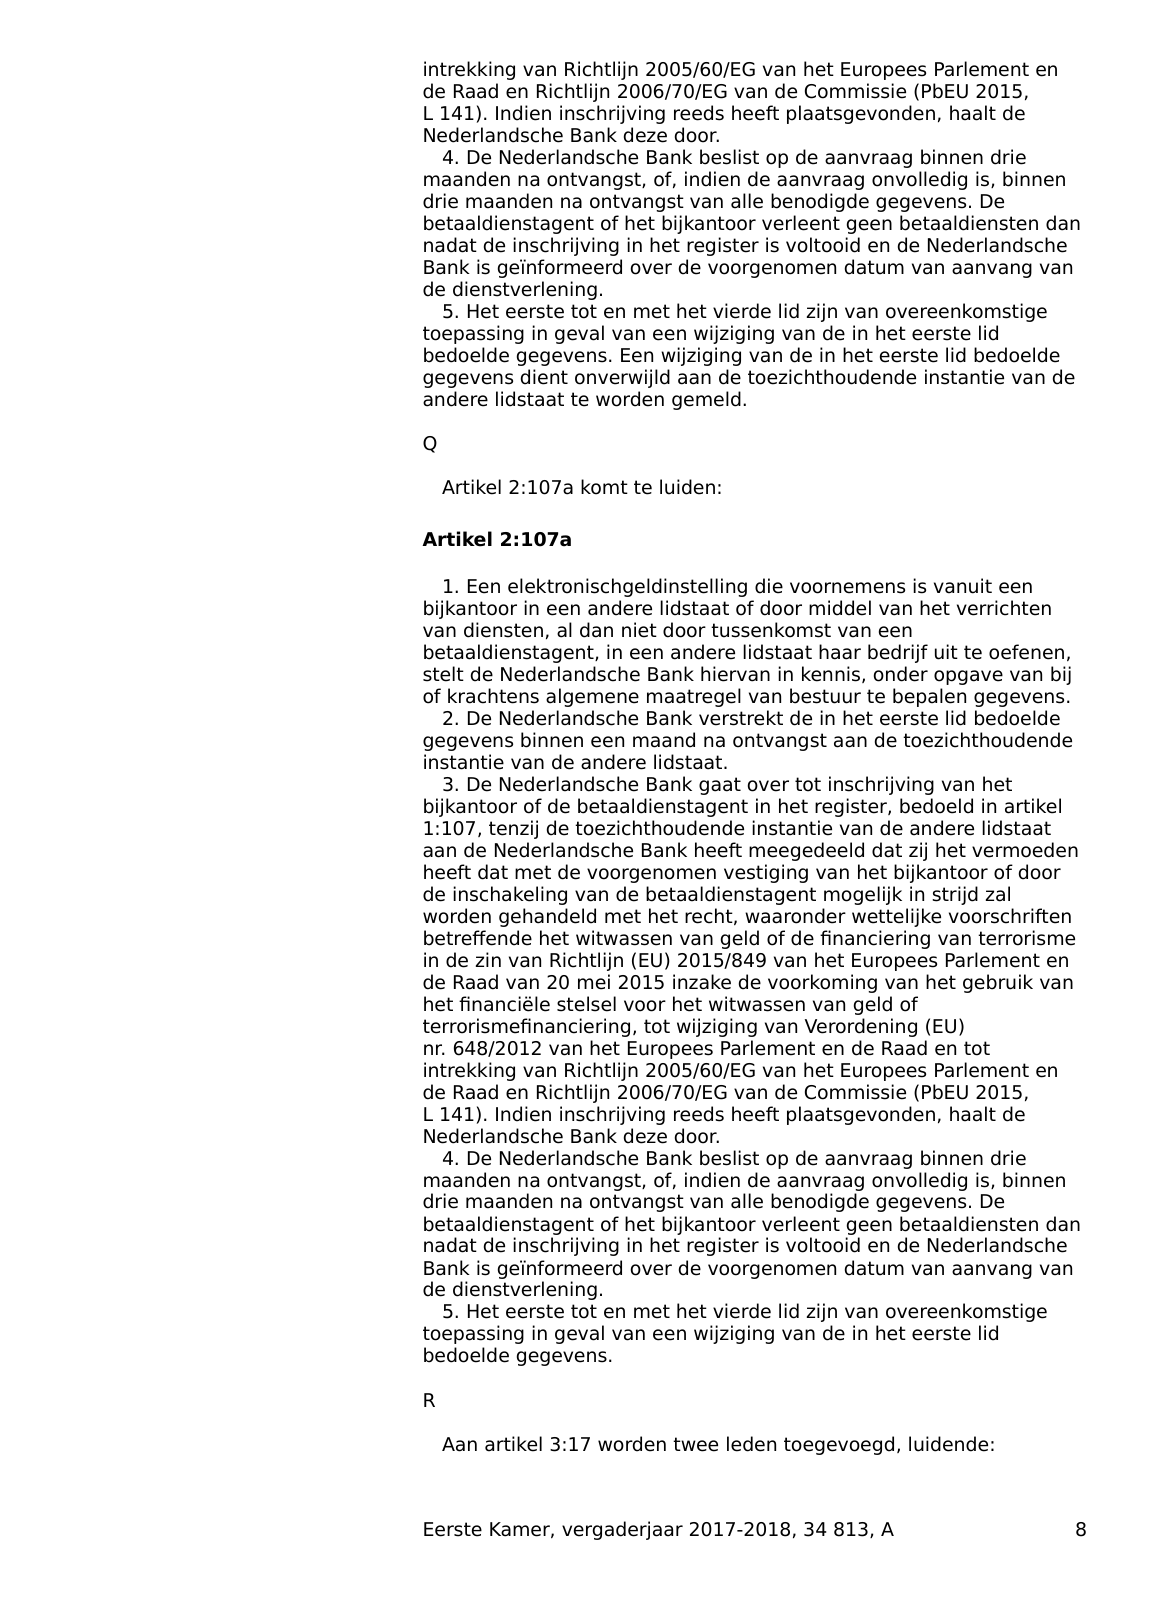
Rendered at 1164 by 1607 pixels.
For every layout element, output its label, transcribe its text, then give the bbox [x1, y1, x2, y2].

text 4. De Nederlandsche Bank beslist op de aanvraag binnen drie maanden na ontvangst, of, indien de aanvraag onvolledig is, binnen drie maanden na ontvangst van alle benodigde gegevens. De betaaldienstagent of het bijkantoor verleent geen betaaldiensten dan nadat de inschrijving in het register is voltooid en de Nederlandsche Bank is geïnformeerd over de voorgenomen datum van aanvang van de dienstverlening. [422, 1147, 1087, 1301]
text Q [422, 433, 1087, 455]
text 2. De Nederlandsche Bank verstrekt de in het eerste lid bedoelde gegevens binnen een maand na ontvangst aan de toezichthoudende instantie van de andere lidstaat. [422, 708, 1087, 774]
text 1. Een elektronischgeldinstelling die voornemens is vanuit een bijkantoor in een andere lidstaat of door middel van het verrichten van diensten, al dan niet door tussenkomst van een betaaldienstagent, in een andere lidstaat haar bedrijf uit te oefenen, stelt de Nederlandsche Bank hiervan in kennis, onder opgave van bij of krachtens algemene maatregel van bestuur te bepalen gegevens. [422, 576, 1087, 708]
text Aan artikel 3:17 worden twee leden toegevoegd, luidende: [422, 1434, 1087, 1456]
text R [422, 1389, 1087, 1411]
text 5. Het eerste tot en met het vierde lid zijn van overeenkomstige toepassing in geval van een wijziging van de in het eerste lid bedoelde gegevens. [422, 1301, 1087, 1367]
text Artikel 2:107a komt te luiden: [422, 477, 1087, 499]
text 4. De Nederlandsche Bank beslist op de aanvraag binnen drie maanden na ontvangst, of, indien de aanvraag onvolledig is, binnen drie maanden na ontvangst van alle benodigde gegevens. De betaaldienstagent of het bijkantoor verleent geen betaaldiensten dan nadat de inschrijving in het register is voltooid en de Nederlandsche Bank is geïnformeerd over de voorgenomen datum van aanvang van de dienstverlening. [422, 147, 1087, 301]
text 5. Het eerste tot en met het vierde lid zijn van overeenkomstige toepassing in geval van een wijziging van de in het eerste lid bedoelde gegevens. Een wijziging van de in het eerste lid bedoelde gegevens dient onverwijld aan de toezichthoudende instantie van de andere lidstaat te worden gemeld. [422, 301, 1087, 411]
text intrekking van Richtlijn 2005/60/EG van het Europees Parlement en de Raad en Richtlijn 2006/70/EG van de Commissie (PbEU 2015, L 141). Indien inschrijving reeds heeft plaatsgevonden, haalt de Nederlandsche Bank deze door. [422, 59, 1087, 147]
text 3. De Nederlandsche Bank gaat over tot inschrijving van het bijkantoor of de betaaldienstagent in het register, bedoeld in artikel 1:107, tenzij de toezichthoudende instantie van de andere lidstaat aan de Nederlandsche Bank heeft meegedeeld dat zij het vermoeden heeft dat met de voorgenomen vestiging van het bijkantoor of door de inschakeling van de betaaldienstagent mogelijk in strijd zal worden gehandeld met het recht, waaronder wettelijke voorschriften betreffende het witwassen van geld of de financiering van terrorisme in de zin van Richtlijn (EU) 2015/849 van het Europees Parlement en de Raad van 20 mei 2015 inzake de voorkoming van het gebruik van het financiële stelsel voor het witwassen van geld of terrorismefinanciering, tot wijziging van Verordening (EU) nr. 648/2012 van het Europees Parlement en de Raad en tot intrekking van Richtlijn 2005/60/EG van het Europees Parlement en de Raad en Richtlijn 2006/70/EG van de Commissie (PbEU 2015, L 141). Indien inschrijving reeds heeft plaatsgevonden, haalt de Nederlandsche Bank deze door. [422, 774, 1087, 1147]
subtitle Artikel 2:107a [422, 529, 1087, 551]
